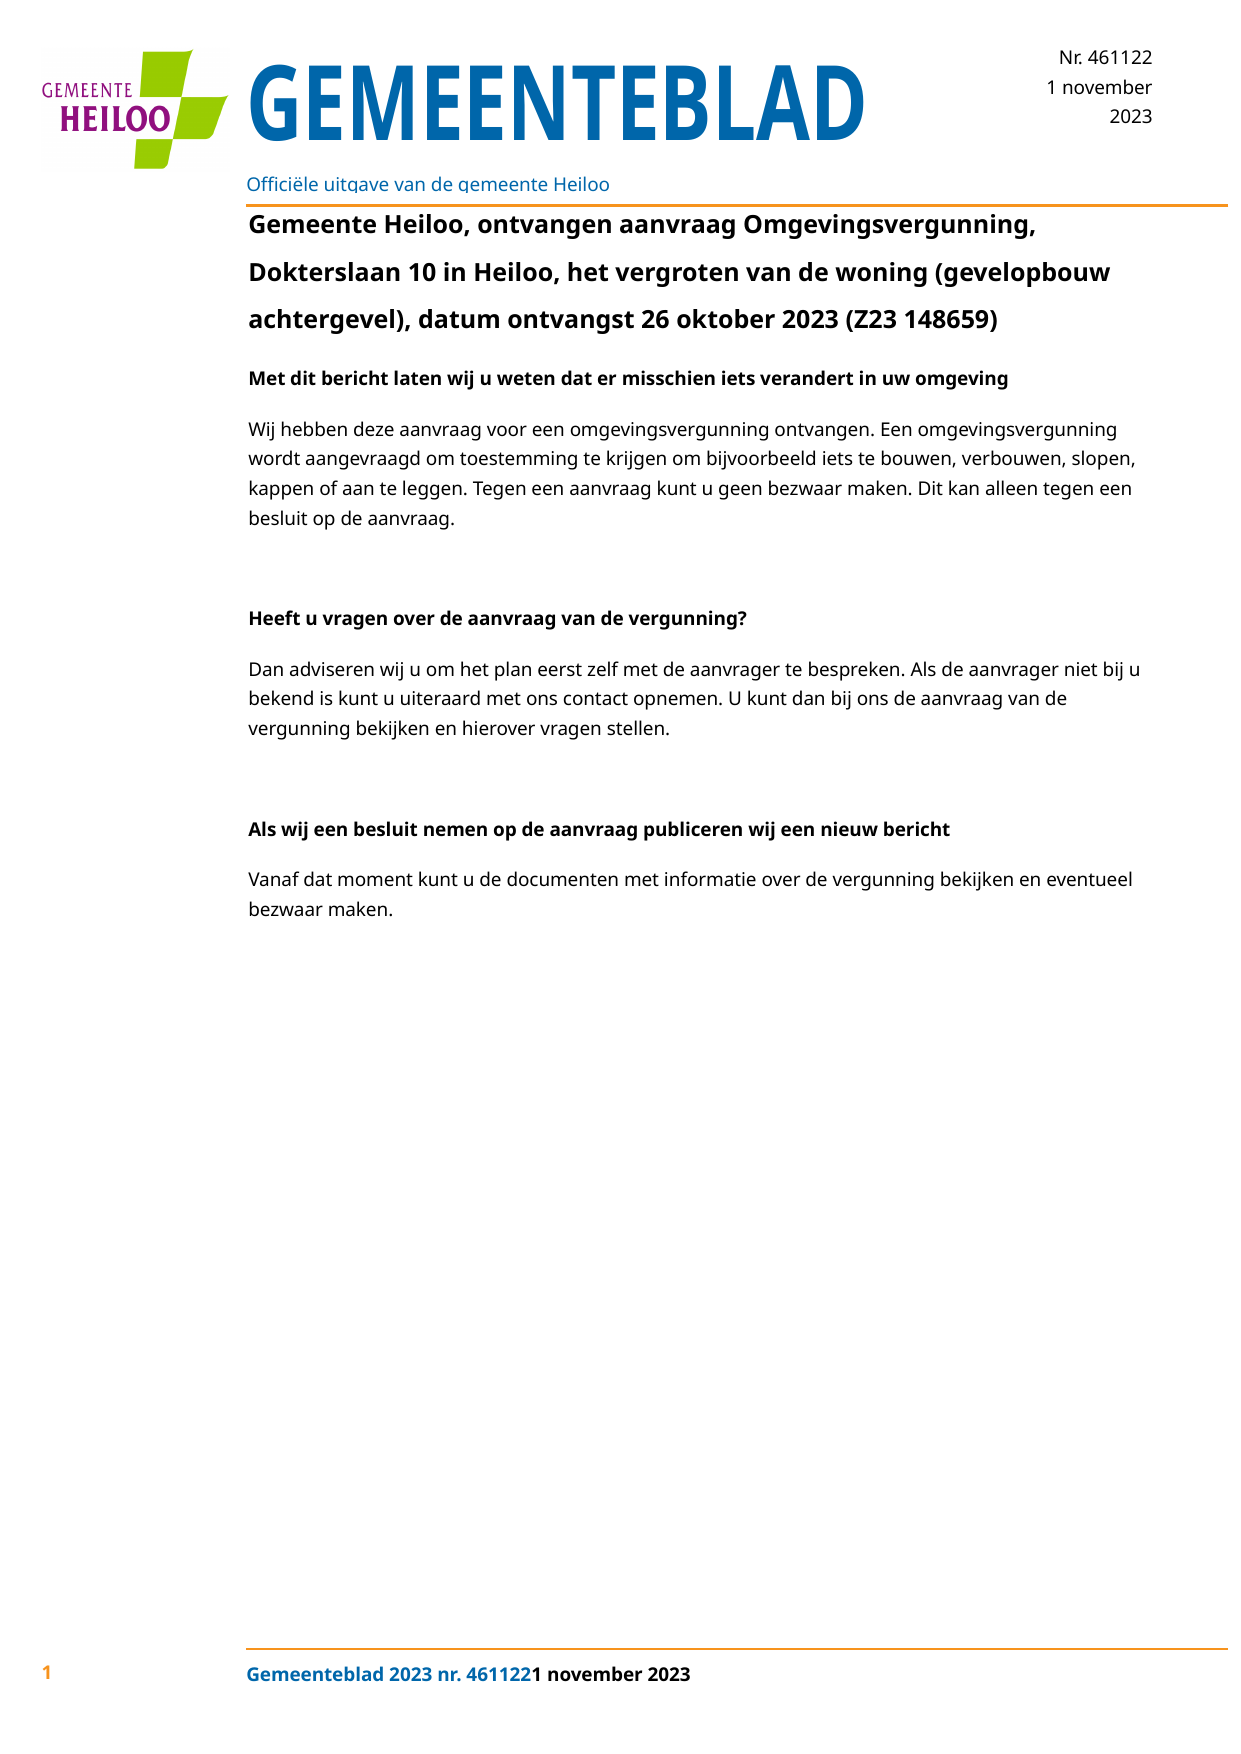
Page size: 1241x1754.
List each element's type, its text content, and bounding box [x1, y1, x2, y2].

text Wij hebben deze aanvraag voor een omgevingsvergunning ontvangen. Een omgevingsvergunning wordt aangevraagd om toestemming te krijgen om bijvoorbeeld iets te bouwen, verbouwen, slopen, kappen of aan te leggen. Tegen een aanvraag kunt u geen bezwaar maken. Dit kan alleen tegen een besluit op de aanvraag. [248, 416, 1152, 530]
text Gemeente Heiloo, ontvangen aanvraag Omgevingsvergunning, Dokterslaan 10 in Heiloo, het vergroten van de woning (gevelopbouw achtergevel), datum ontvangst 26 oktober 2023 (Z23 148659) [248, 207, 1152, 336]
text Heeft u vragen over de aanvraag van de vergunning? [248, 606, 1152, 631]
picture [41, 47, 231, 172]
text Dan adviseren wij u om het plan eerst zelf met de aanvrager te bespreken. Als de aanvrager niet bij u bekend is kunt u uiteraard met ons contact opnemen. U kunt dan bij ons de aanvraag van de vergunning bekijken en hierover vragen stellen. [248, 656, 1152, 741]
text Als wij een besluit nemen op de aanvraag publiceren wij een nieuw bericht [248, 816, 1152, 842]
text Met dit bericht laten wij u weten dat er misschien iets verandert in uw omgeving [248, 366, 1152, 391]
text Vanaf dat moment kunt u de documenten met informatie over de vergunning bekijken en eventueel bezwaar maken. [248, 866, 1152, 922]
